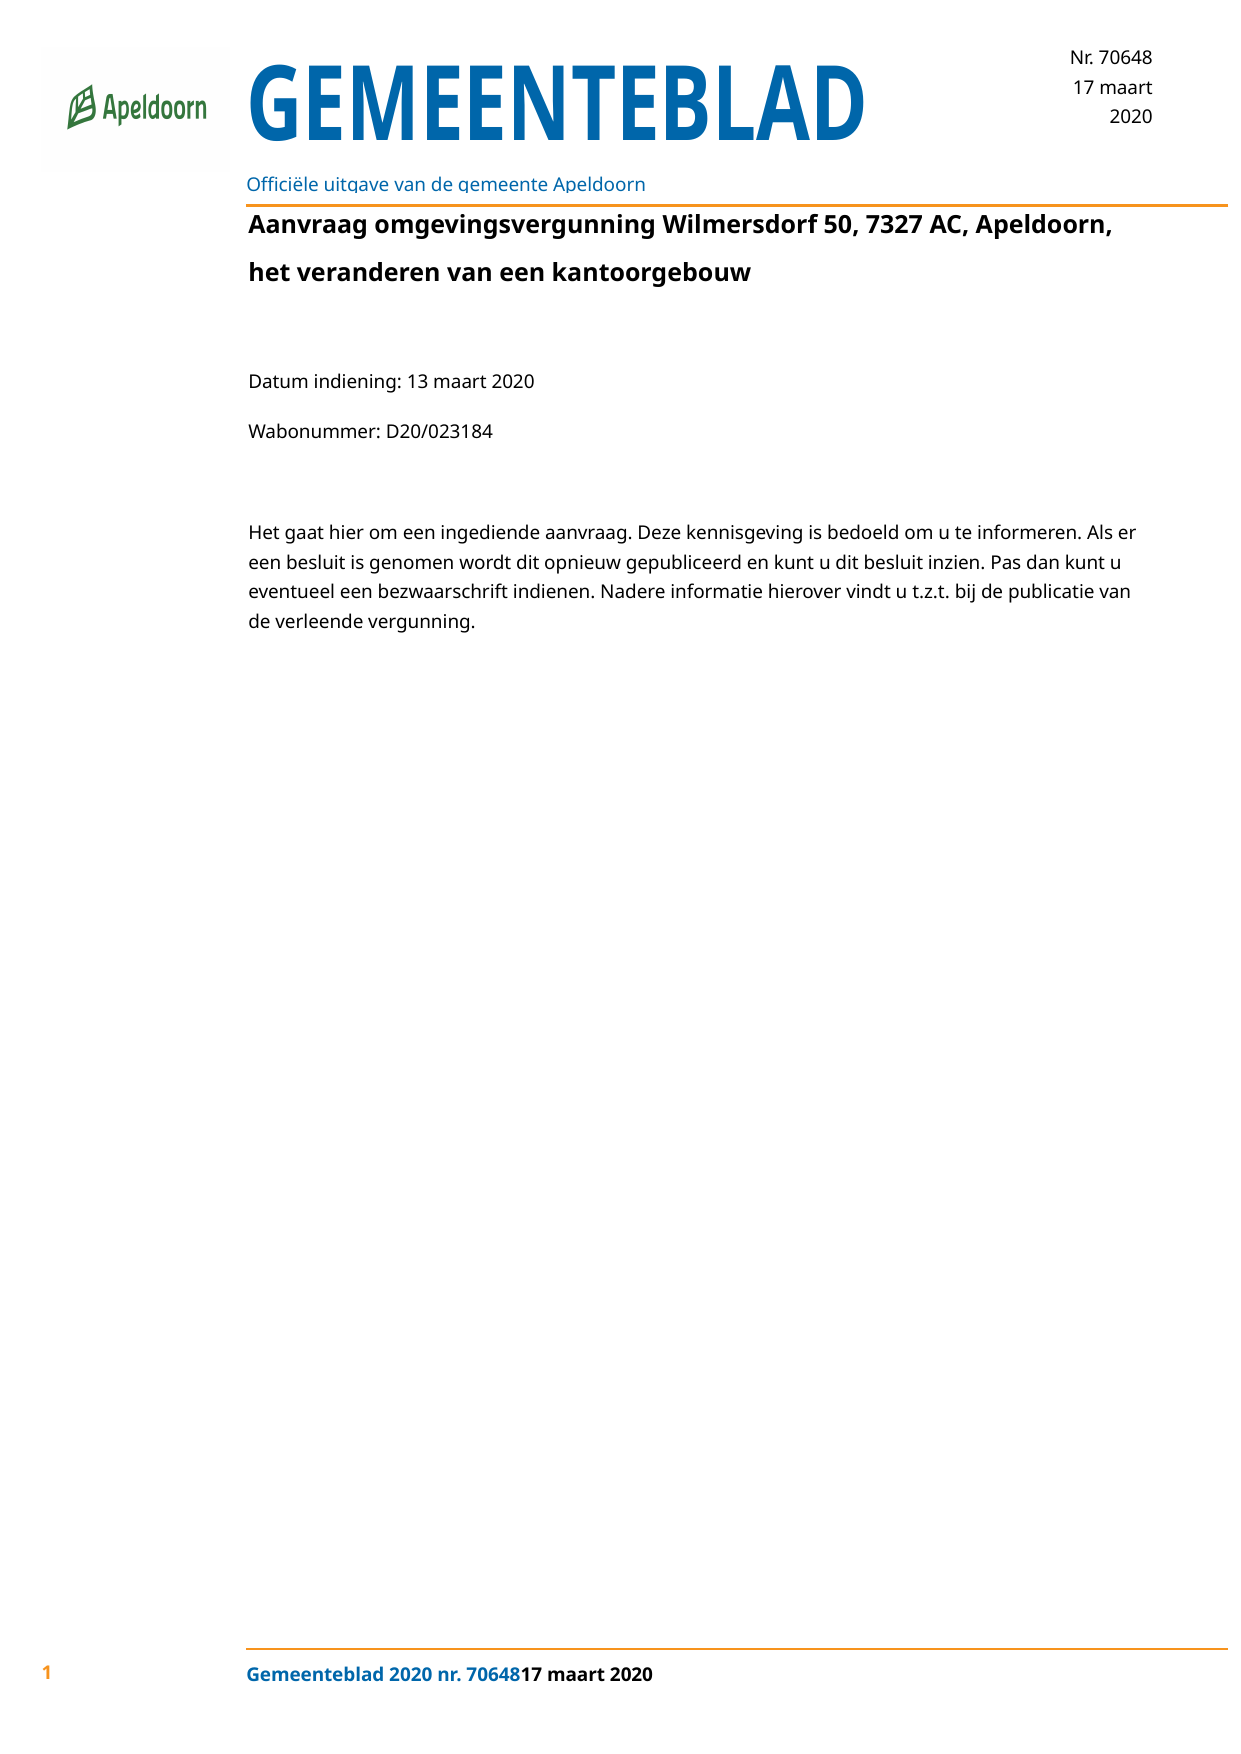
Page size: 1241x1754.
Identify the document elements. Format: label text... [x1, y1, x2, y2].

text Aanvraag omgevingsvergunning Wilmersdorf 50, 7327 AC, Apeldoorn, het veranderen van een kantoorgebouw [248, 207, 1152, 288]
text Wabonummer: D20/023184 [248, 419, 1152, 444]
text Datum indiening: 13 maart 2020 [248, 368, 1152, 394]
text Het gaat hier om een ingediende aanvraag. Deze kennisgeving is bedoeld om u te informeren. Als er een besluit is genomen wordt dit opnieuw gepubliceerd en kunt u dit besluit inzien. Pas dan kunt u eventueel een bezwaarschrift indienen. Nadere informatie hierover vindt u t.z.t. bij de publicatie van de verleende vergunning. [248, 519, 1152, 634]
picture [41, 47, 231, 172]
